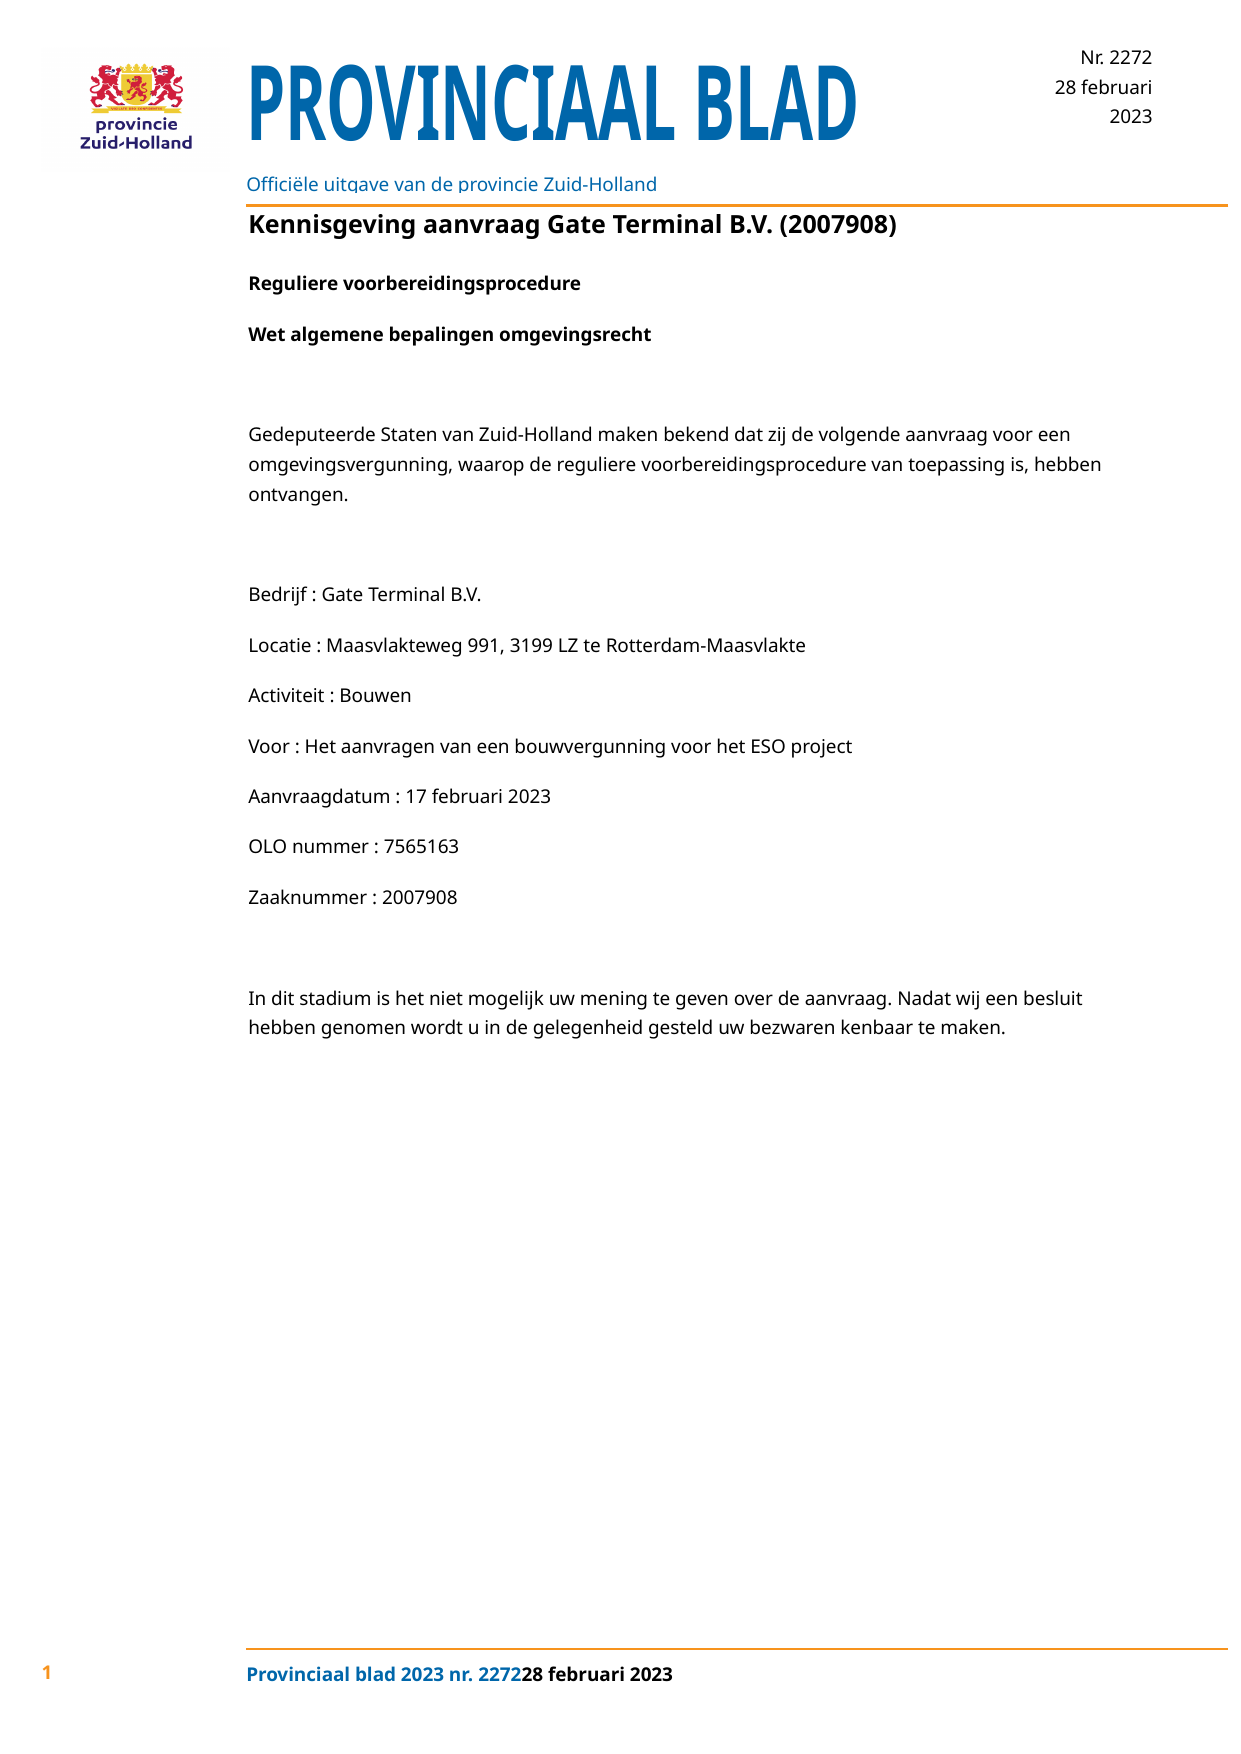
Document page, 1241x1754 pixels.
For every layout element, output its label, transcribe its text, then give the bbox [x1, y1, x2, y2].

text Locatie : Maasvlakteweg 991, 3199 LZ te Rotterdam-Maasvlakte [248, 632, 1152, 658]
text Bedrijf : Gate Terminal B.V. [248, 582, 1152, 607]
text Reguliere voorbereidingsprocedure [248, 270, 1152, 296]
text Aanvraagdatum : 17 februari 2023 [248, 783, 1152, 809]
text Voor : Het aanvragen van een bouwvergunning voor het ESO project [248, 733, 1152, 758]
text Kennisgeving aanvraag Gate Terminal B.V. (2007908) [248, 207, 1152, 241]
text Wet algemene bepalingen omgevingsrecht [248, 321, 1152, 346]
text OLO nummer : 7565163 [248, 834, 1152, 859]
picture [41, 47, 231, 172]
text Gedeputeerde Staten van Zuid-Holland maken bekend dat zij de volgende aanvraag voor een omgevingsvergunning, waarop de reguliere voorbereidingsprocedure van toepassing is, hebben ontvangen. [248, 422, 1152, 506]
text Zaaknummer : 2007908 [248, 884, 1152, 910]
text In dit stadium is het niet mogelijk uw mening te geven over de aanvraag. Nadat wij een besluit hebben genomen wordt u in de gelegenheid gesteld uw bezwaren kenbaar te maken. [248, 985, 1152, 1040]
text Activiteit : Bouwen [248, 682, 1152, 708]
